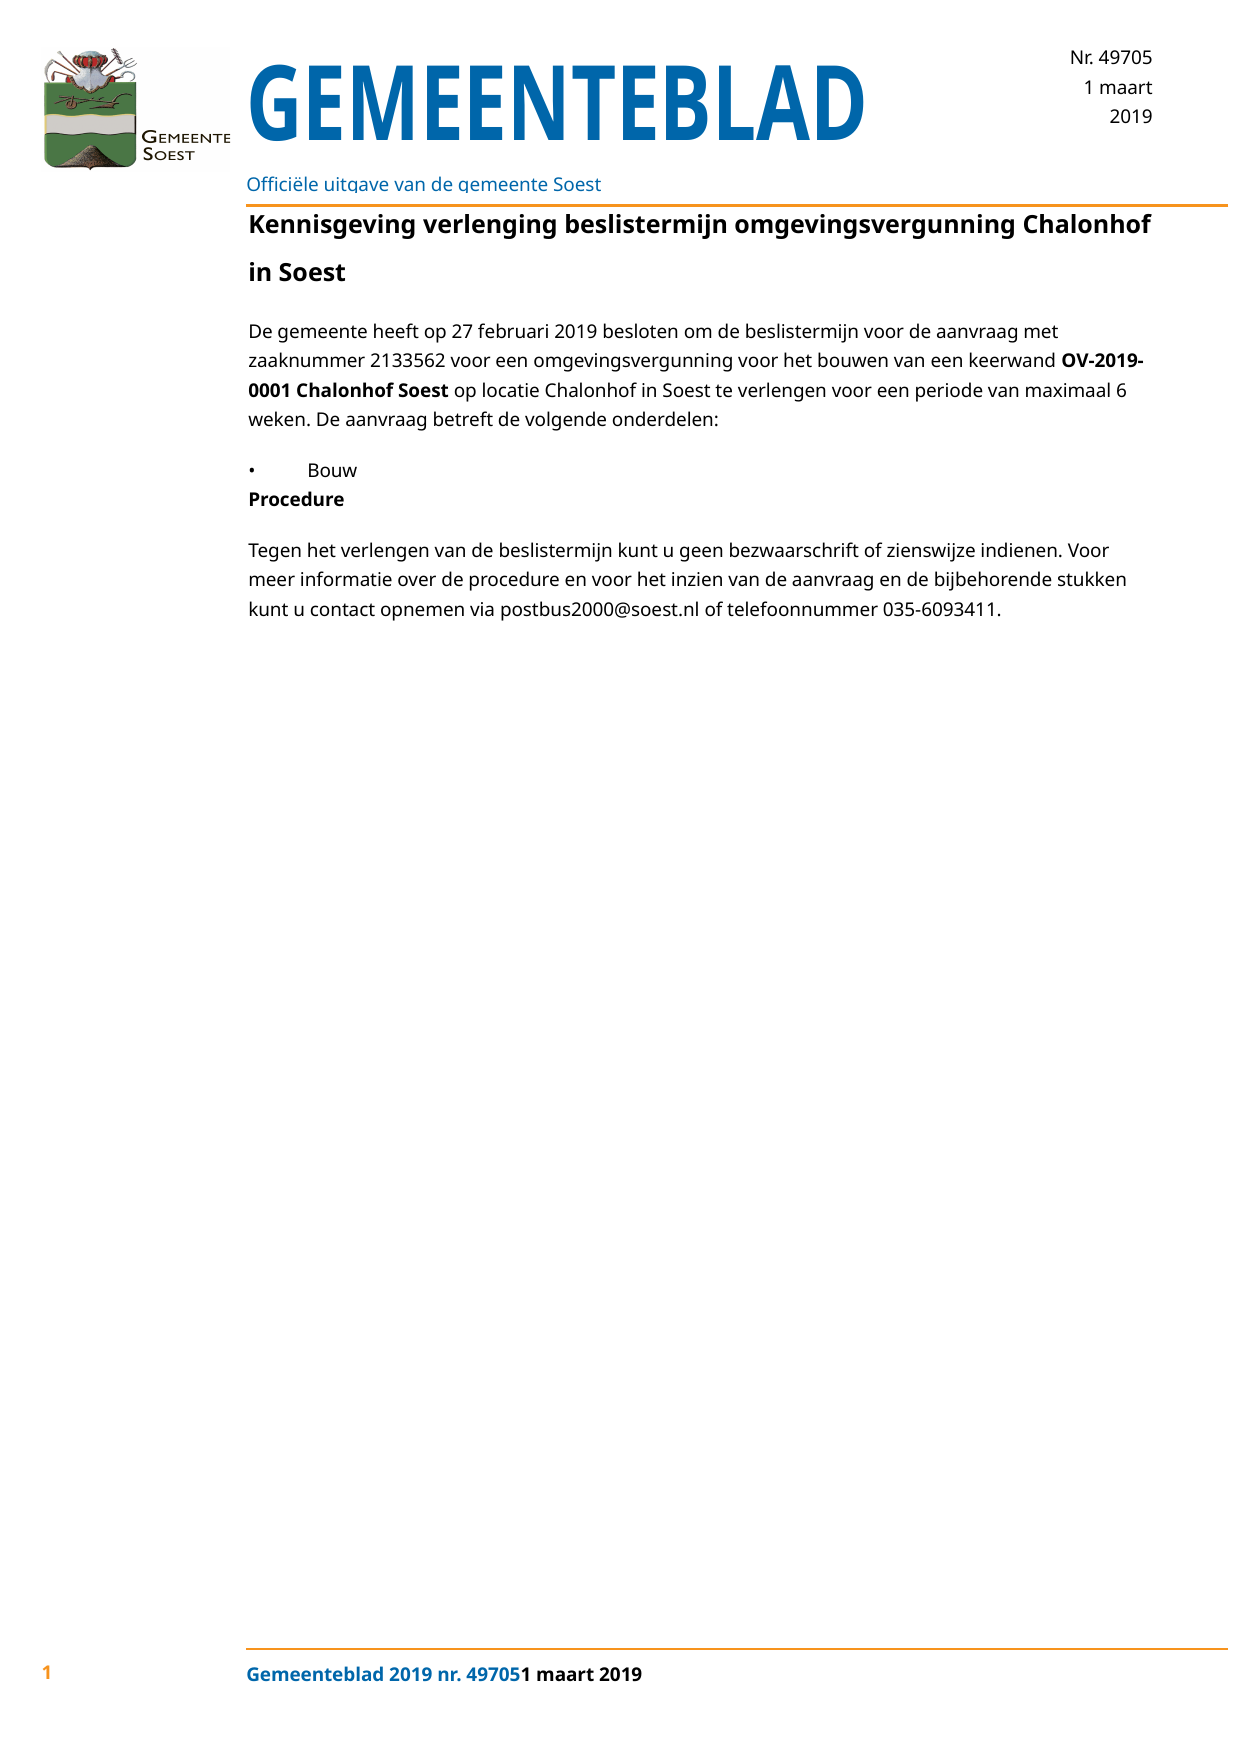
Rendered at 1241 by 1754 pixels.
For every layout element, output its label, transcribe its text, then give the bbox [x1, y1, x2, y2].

text Kennisgeving verlenging beslistermijn omgevingsvergunning Chalonhof in Soest [248, 207, 1152, 288]
text De gemeente heeft op 27 februari 2019 besloten om de beslistermijn voor de aanvraag met zaaknummer 2133562 voor een omgevingsvergunning voor het bouwen van een keerwand OV-2019-0001 Chalonhof Soest op locatie Chalonhof in Soest te verlengen voor een periode van maximaal 6 weken. De aanvraag betreft de volgende onderdelen: [248, 318, 1152, 432]
picture [41, 47, 231, 172]
text Tegen het verlengen van de beslistermijn kunt u geen bezwaarschrift of zienswijze indienen. Voor meer informatie over de procedure en voor het inzien van de aanvraag en de bijbehorende stukken kunt u contact opnemen via postbus2000@soest.nl of telefoonnummer 035-6093411. [248, 537, 1152, 622]
list Bouw [248, 457, 1152, 483]
text Procedure [248, 487, 1152, 512]
